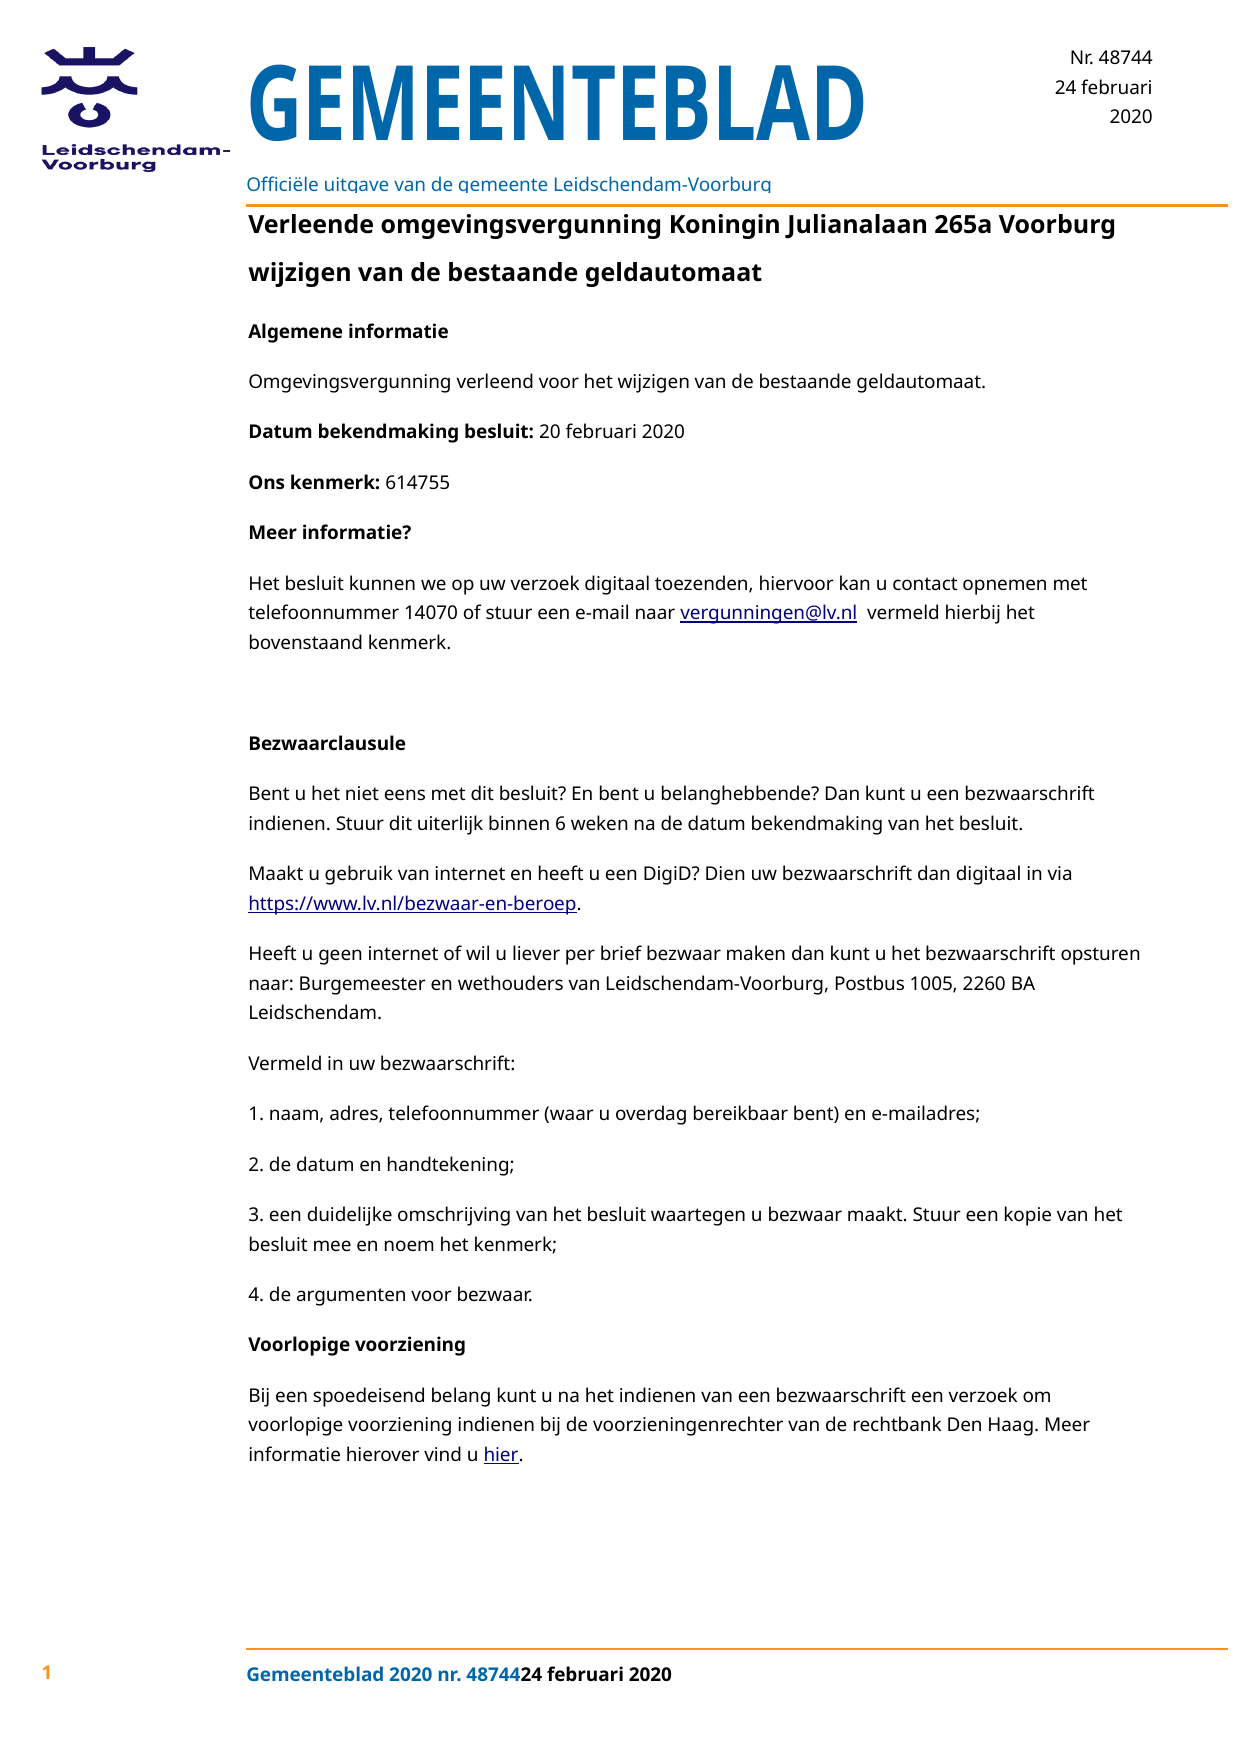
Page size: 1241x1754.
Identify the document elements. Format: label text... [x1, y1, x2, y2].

text Ons kenmerk: 614755 [248, 469, 1152, 495]
text Bij een spoedeisend belang kunt u na het indienen van een bezwaarschrift een verzoek om voorlopige voorziening indienen bij de voorzieningenrechter van de rechtbank Den Haag. Meer informatie hierover vind u hier. [248, 1382, 1152, 1467]
text 3. een duidelijke omschrijving van het besluit waartegen u bezwaar maakt. Stuur een kopie van het besluit mee en noem het kenmerk; [248, 1201, 1152, 1257]
picture [41, 47, 231, 172]
text 2. de datum en handtekening; [248, 1151, 1152, 1177]
text Meer informatie? [248, 519, 1152, 545]
text Voorlopige voorziening [248, 1332, 1152, 1357]
text Verleende omgevingsvergunning Koningin Julianalaan 265a Voorburg wijzigen van de bestaande geldautomaat [248, 207, 1152, 288]
text Omgevingsvergunning verleend voor het wijzigen van de bestaande geldautomaat. [248, 368, 1152, 394]
text Vermeld in uw bezwaarschrift: [248, 1050, 1152, 1076]
text Maakt u gebruik van internet en heeft u een DigiD? Dien uw bezwaarschrift dan digitaal in via https://www.lv.nl/bezwaar-en-beroep. [248, 860, 1152, 916]
text Datum bekendmaking besluit: 20 februari 2020 [248, 419, 1152, 444]
text 4. de argumenten voor bezwaar. [248, 1281, 1152, 1307]
text Het besluit kunnen we op uw verzoek digitaal toezenden, hiervoor kan u contact opnemen met telefoonnummer 14070 of stuur een e-mail naar vergunningen@lv.nl vermeld hierbij het bovenstaand kenmerk. [248, 570, 1152, 655]
text Bent u het niet eens met dit besluit? En bent u belanghebbende? Dan kunt u een bezwaarschrift indienen. Stuur dit uiterlijk binnen 6 weken na de datum bekendmaking van het besluit. [248, 780, 1152, 836]
text Heeft u geen internet of wil u liever per brief bezwaar maken dan kunt u het bezwaarschrift opsturen naar: Burgemeester en wethouders van Leidschendam-Voorburg, Postbus 1005, 2260 BA Leidschendam. [248, 940, 1152, 1025]
text 1. naam, adres, telefoonnummer (waar u overdag bereikbaar bent) en e-mailadres; [248, 1100, 1152, 1126]
text Bezwaarclausule [248, 730, 1152, 756]
text Algemene informatie [248, 318, 1152, 344]
